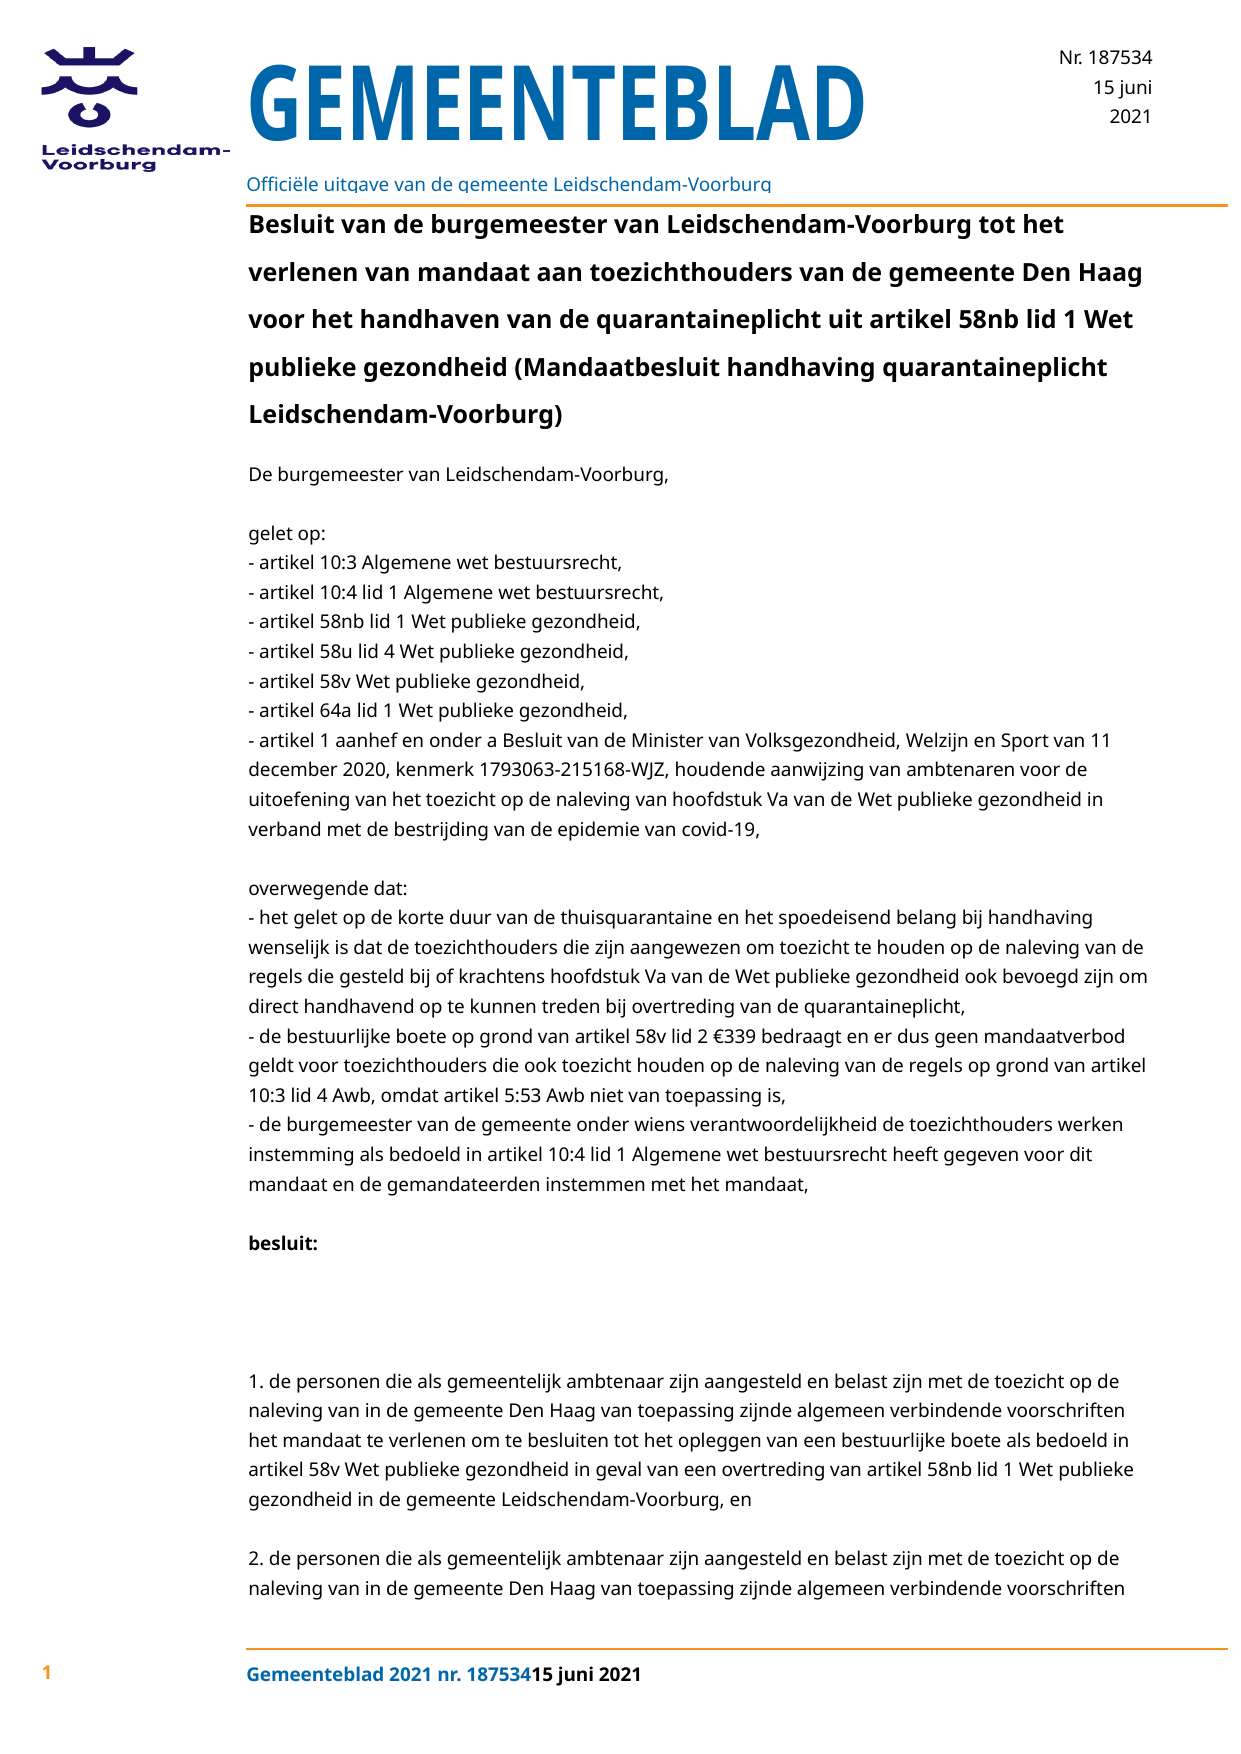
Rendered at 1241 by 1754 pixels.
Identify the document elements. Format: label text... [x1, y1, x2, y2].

text - de bestuurlijke boete op grond van artikel 58v lid 2 €339 bedraagt en er dus geen mandaatverbod geldt voor toezichthouders die ook toezicht houden op de naleving van de regels op grond van artikel 10:3 lid 4 Awb, omdat artikel 5:53 Awb niet van toepassing is, [248, 1023, 1152, 1108]
text - de burgemeester van de gemeente onder wiens verantwoordelijkheid de toezichthouders werken instemming als bedoeld in artikel 10:4 lid 1 Algemene wet bestuursrecht heeft gegeven voor dit mandaat en de gemandateerden instemmen met het mandaat, [248, 1112, 1152, 1196]
text overwegende dat: [248, 875, 1152, 901]
text - het gelet op de korte duur van de thuisquarantaine en het spoedeisend belang bij handhaving wenselijk is dat de toezichthouders die zijn aangewezen om toezicht te houden op de naleving van de regels die gesteld bij of krachtens hoofdstuk Va van de Wet publieke gezondheid ook bevoegd zijn om direct handhavend op te kunnen treden bij overtreding van de quarantaineplicht, [248, 904, 1152, 1019]
text - artikel 1 aanhef en onder a Besluit van de Minister van Volksgezondheid, Welzijn en Sport van 11 december 2020, kenmerk 1793063-215168-WJZ, houdende aanwijzing van ambtenaren voor de uitoefening van het toezicht op de naleving van hoofdstuk Va van de Wet publieke gezondheid in verband met de bestrijding van de epidemie van covid-19, [248, 727, 1152, 841]
text - artikel 58nb lid 1 Wet publieke gezondheid, [248, 609, 1152, 634]
text Besluit van de burgemeester van Leidschendam-Voorburg tot het verlenen van mandaat aan toezichthouders van de gemeente Den Haag voor het handhaven van de quarantaineplicht uit artikel 58nb lid 1 Wet publieke gezondheid (Mandaatbesluit handhaving quarantaineplicht Leidschendam-Voorburg) [248, 207, 1152, 431]
text - artikel 58v Wet publieke gezondheid, [248, 668, 1152, 693]
text 1. de personen die als gemeentelijk ambtenaar zijn aangesteld en belast zijn met de toezicht op de naleving van in de gemeente Den Haag van toepassing zijnde algemeen verbindende voorschriften het mandaat te verlenen om te besluiten tot het opleggen van een bestuurlijke boete als bedoeld in artikel 58v Wet publieke gezondheid in geval van een overtreding van artikel 58nb lid 1 Wet publieke gezondheid in de gemeente Leidschendam-Voorburg, en [248, 1368, 1152, 1512]
text - artikel 64a lid 1 Wet publieke gezondheid, [248, 697, 1152, 723]
text - artikel 10:3 Algemene wet bestuursrecht, [248, 549, 1152, 575]
text 2. de personen die als gemeentelijk ambtenaar zijn aangesteld en belast zijn met de toezicht op de naleving van in de gemeente Den Haag van toepassing zijnde algemeen verbindende voorschriften [248, 1545, 1152, 1601]
text De burgemeester van Leidschendam-Voorburg, [248, 461, 1152, 486]
picture [41, 47, 231, 172]
text gelet op: [248, 520, 1152, 546]
text - artikel 10:4 lid 1 Algemene wet bestuursrecht, [248, 579, 1152, 605]
text besluit: [248, 1230, 1152, 1256]
text - artikel 58u lid 4 Wet publieke gezondheid, [248, 638, 1152, 664]
